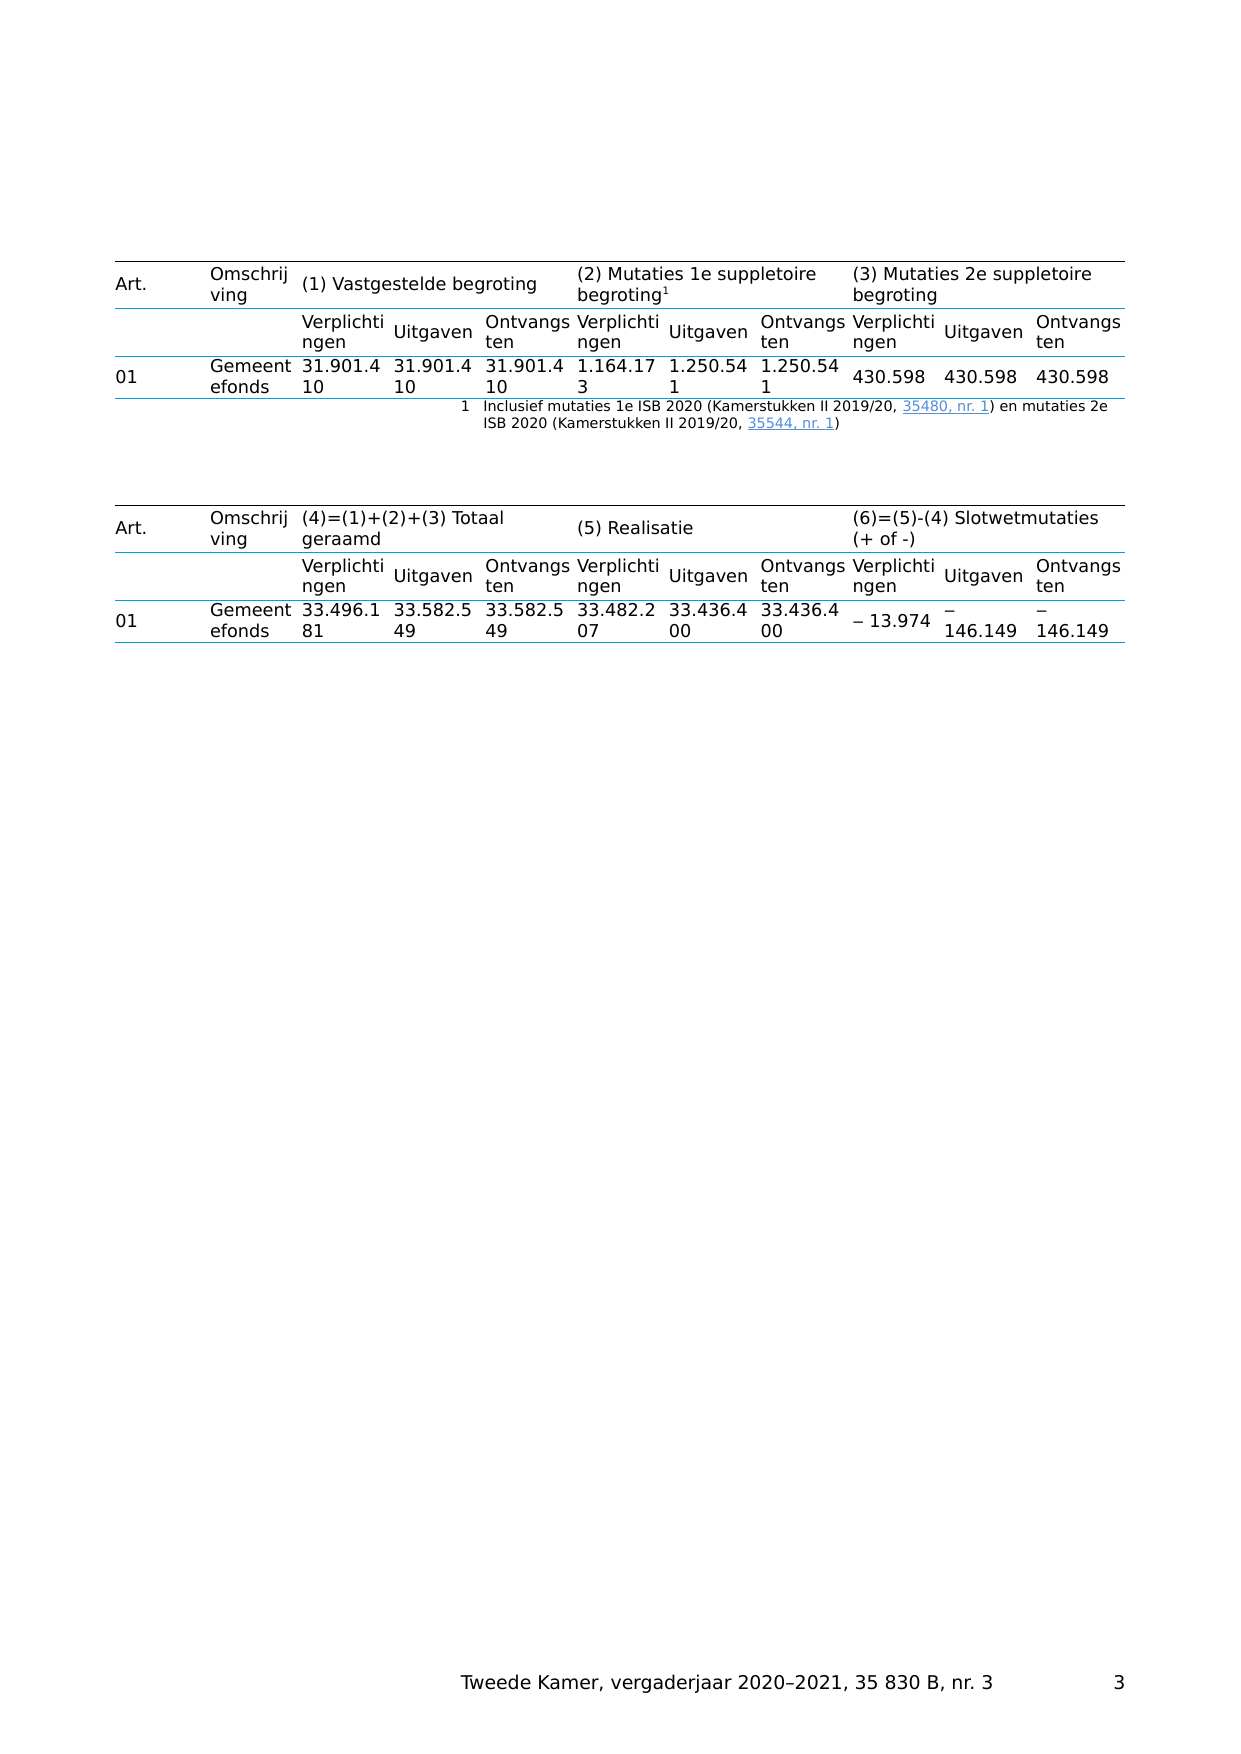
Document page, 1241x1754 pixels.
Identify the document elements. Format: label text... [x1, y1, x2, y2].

table_cell [115, 309, 207, 356]
table_cell 430.598 [941, 357, 1033, 398]
table_cell Ontvangsten [482, 309, 574, 356]
table_cell 33.436.400 [758, 601, 849, 642]
table_cell Omschrijving [207, 262, 299, 308]
table_cell 33.496.181 [299, 601, 390, 642]
list Inclusief mutaties 1e ISB 2020 (Kamerstukken II 2019/20, 35480, nr. 1) en mutaties 2e ISB 2020 (Kamerstukken II 2019/20, 35544, nr. 1) [461, 399, 1125, 432]
table_cell Gemeentefonds [207, 357, 299, 398]
table_cell [115, 553, 207, 600]
table_cell [207, 553, 299, 600]
table_cell (4)=(1)+(2)+(3) Totaal geraamd [299, 506, 574, 552]
table_cell 01 [115, 357, 207, 398]
table_cell 1.250.541 [758, 357, 849, 398]
table_header Wijziging van de begrotingsstaat van het gemeentefonds (B) voor het jaar 2020 (Slotwet) (bedragen x € 1.000) [115, 457, 1125, 504]
table_cell (3) Mutaties 2e suppletoire begroting [849, 262, 1125, 308]
table_cell [207, 309, 299, 356]
table_cell (1) Vastgestelde begroting [299, 262, 574, 308]
table_cell Uitgaven [666, 553, 757, 600]
table_header Wijziging van de begrotingsstaat van het gemeentefonds (B) voor het jaar 2020 (Slotwet) (bedragen x € 1.000) [115, 213, 1125, 261]
table_cell Ontvangsten [1033, 309, 1125, 356]
table_cell Ontvangsten [482, 553, 574, 600]
table_cell Ontvangsten [758, 553, 849, 600]
table_cell 33.482.207 [574, 601, 666, 642]
table_cell Uitgaven [941, 553, 1033, 600]
table_cell Verplichtingen [574, 309, 666, 356]
table_cell Uitgaven [390, 553, 482, 600]
table_cell 1.164.173 [574, 357, 666, 398]
table_cell ‒ 146.149 [941, 601, 1033, 642]
table_cell 33.582.549 [482, 601, 574, 642]
table_cell Uitgaven [390, 309, 482, 356]
table_cell Ontvangsten [758, 309, 849, 356]
table_cell Verplichtingen [849, 553, 941, 600]
table_cell (2) Mutaties 1e suppletoire begroting1 [574, 262, 849, 308]
table_cell Omschrijving [207, 506, 299, 552]
table_cell ‒ 13.974 [849, 601, 941, 642]
table_cell Uitgaven [666, 309, 757, 356]
table_cell 430.598 [1033, 357, 1125, 398]
table_cell Verplichtingen [299, 553, 390, 600]
table_cell ‒ 146.149 [1033, 601, 1125, 642]
table_cell 31.901.410 [482, 357, 574, 398]
table_cell (6)=(5)-(4) Slotwetmutaties (+ of -) [849, 506, 1125, 552]
table_cell 430.598 [849, 357, 941, 398]
table_cell Verplichtingen [299, 309, 390, 356]
table_cell 1.250.541 [666, 357, 757, 398]
table_cell (5) Realisatie [574, 506, 849, 552]
table_cell Art. [115, 506, 207, 552]
table_cell Verplichtingen [574, 553, 666, 600]
table_cell Uitgaven [941, 309, 1033, 356]
table_cell 33.582.549 [390, 601, 482, 642]
table_cell Gemeentefonds [207, 601, 299, 642]
table_cell 33.436.400 [666, 601, 757, 642]
table_cell Verplichtingen [849, 309, 941, 356]
table_cell Ontvangsten [1033, 553, 1125, 600]
table_cell 31.901.410 [390, 357, 482, 398]
table_cell 31.901.410 [299, 357, 390, 398]
table_cell 01 [115, 601, 207, 642]
table_cell Art. [115, 262, 207, 308]
